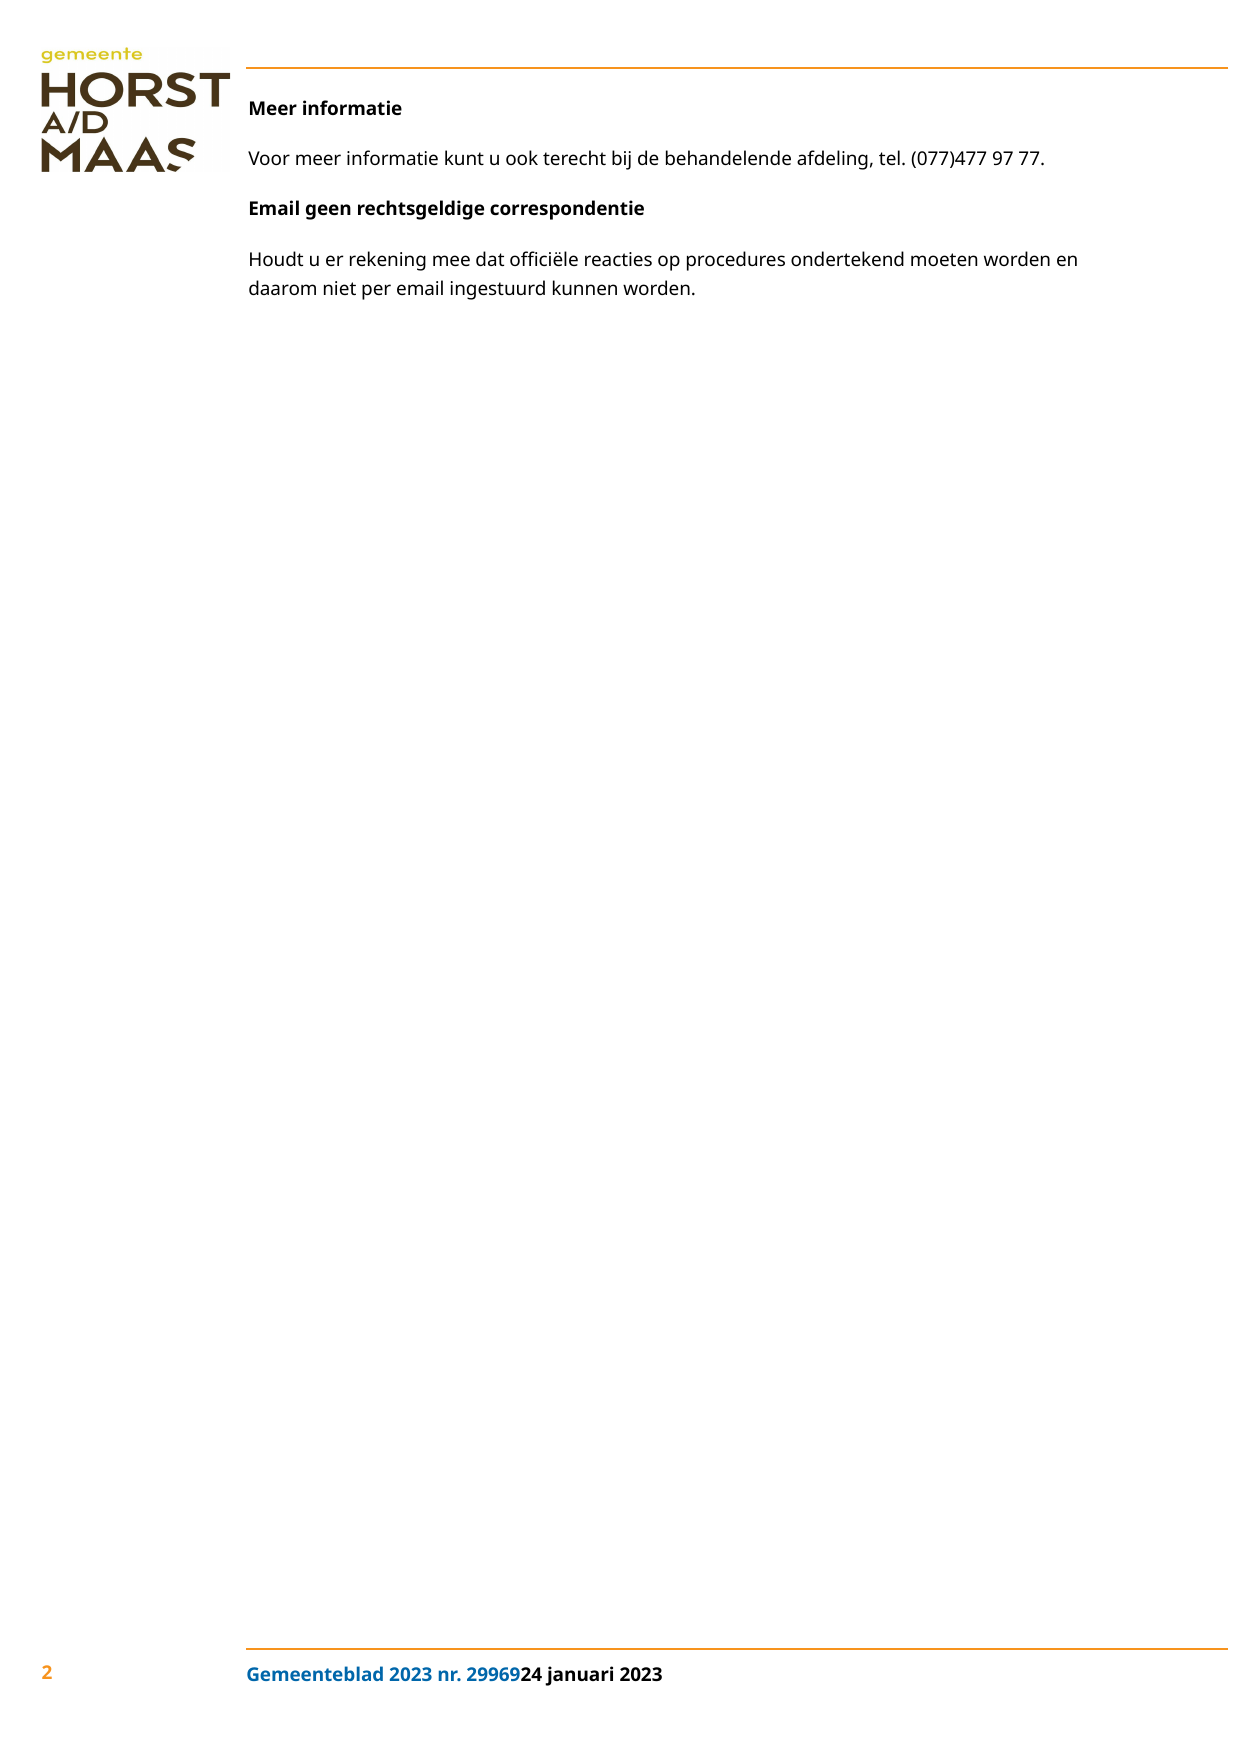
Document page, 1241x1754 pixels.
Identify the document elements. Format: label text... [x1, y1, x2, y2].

text Meer informatie [248, 95, 1152, 121]
text Email geen rechtsgeldige correspondentie [248, 196, 1152, 221]
text Houdt u er rekening mee dat officiële reacties op procedures ondertekend moeten worden en daarom niet per email ingestuurd kunnen worden. [248, 246, 1152, 301]
picture [41, 47, 231, 172]
text Voor meer informatie kunt u ook terecht bij de behandelende afdeling, tel. (077)477 97 77. [248, 145, 1152, 171]
